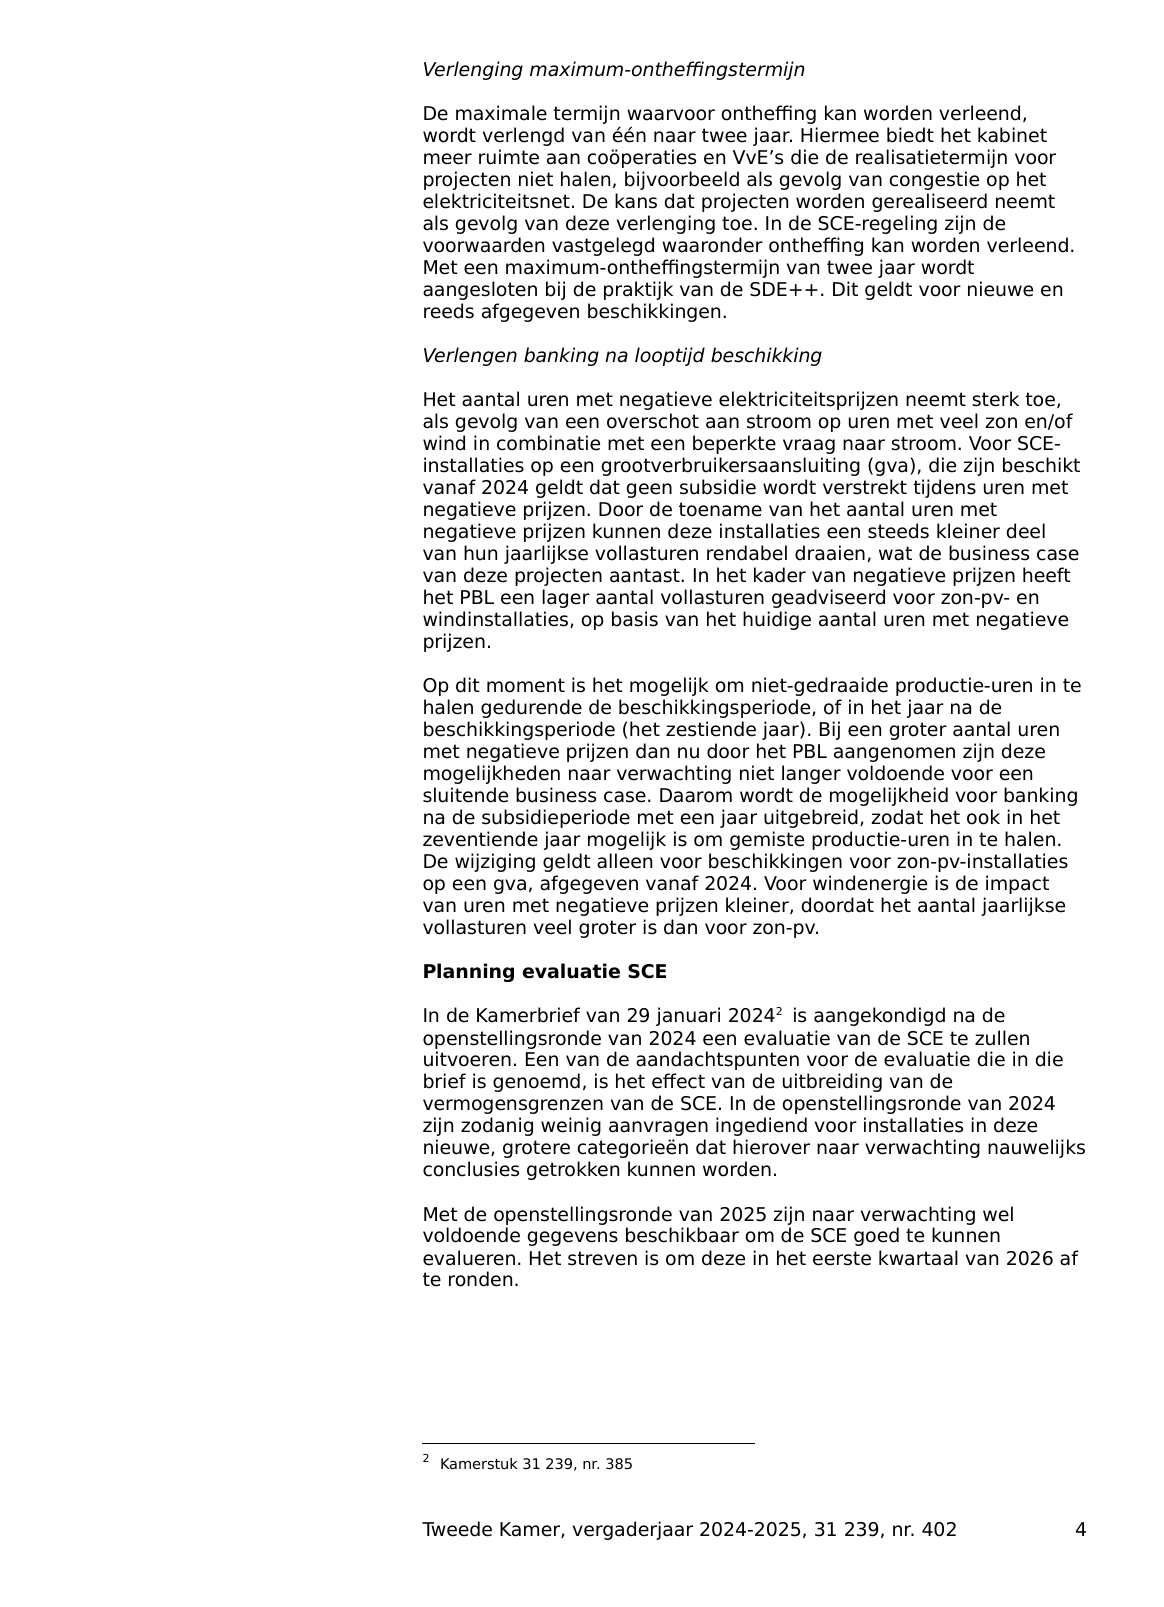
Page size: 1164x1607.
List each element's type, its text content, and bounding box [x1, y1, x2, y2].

subtitle Verlengen banking na looptijd beschikking [422, 345, 1087, 367]
subtitle Planning evaluatie SCE [422, 961, 1087, 983]
text De maximale termijn waarvoor ontheffing kan worden verleend, wordt verlengd van één naar twee jaar. Hiermee biedt het kabinet meer ruimte aan coöperaties en VvE’s die de realisatietermijn voor projecten niet halen, bijvoorbeeld als gevolg van congestie op het elektriciteitsnet. De kans dat projecten worden gerealiseerd neemt als gevolg van deze verlenging toe. In de SCE-regeling zijn de voorwaarden vastgelegd waaronder ontheffing kan worden verleend. Met een maximum-ontheffingstermijn van twee jaar wordt aangesloten bij de praktijk van de SDE++. Dit geldt voor nieuwe en reeds afgegeven beschikkingen. [422, 103, 1087, 323]
text Met de openstellingsronde van 2025 zijn naar verwachting wel voldoende gegevens beschikbaar om de SCE goed te kunnen evalueren. Het streven is om deze in het eerste kwartaal van 2026 af te ronden. [422, 1203, 1087, 1291]
text Het aantal uren met negatieve elektriciteitsprijzen neemt sterk toe, als gevolg van een overschot aan stroom op uren met veel zon en/of wind in combinatie met een beperkte vraag naar stroom. Voor SCE-installaties op een grootverbruikersaansluiting (gva), die zijn beschikt vanaf 2024 geldt dat geen subsidie wordt verstrekt tijdens uren met negatieve prijzen. Door de toename van het aantal uren met negatieve prijzen kunnen deze installaties een steeds kleiner deel van hun jaarlijkse vollasturen rendabel draaien, wat de business case van deze projecten aantast. In het kader van negatieve prijzen heeft het PBL een lager aantal vollasturen geadviseerd voor zon-pv- en windinstallaties, op basis van het huidige aantal uren met negatieve prijzen. [422, 389, 1087, 653]
text Op dit moment is het mogelijk om niet-gedraaide productie-uren in te halen gedurende de beschikkingsperiode, of in het jaar na de beschikkingsperiode (het zestiende jaar). Bij een groter aantal uren met negatieve prijzen dan nu door het PBL aangenomen zijn deze mogelijkheden naar verwachting niet langer voldoende voor een sluitende business case. Daarom wordt de mogelijkheid voor banking na de subsidieperiode met een jaar uitgebreid, zodat het ook in het zeventiende jaar mogelijk is om gemiste productie-uren in te halen. De wijziging geldt alleen voor beschikkingen voor zon-pv-installaties op een gva, afgegeven vanaf 2024. Voor windenergie is de impact van uren met negatieve prijzen kleiner, doordat het aantal jaarlijkse vollasturen veel groter is dan voor zon-pv. [422, 675, 1087, 939]
text Kamerstuk 31 239, nr. 385 [422, 1452, 1087, 1474]
text In de Kamerbrief van 29 januari 2024 is aangekondigd na de openstellingsronde van 2024 een evaluatie van de SCE te zullen uitvoeren. Een van de aandachtspunten voor de evaluatie die in die brief is genoemd, is het effect van de uitbreiding van de vermogensgrenzen van de SCE. In de openstellingsronde van 2024 zijn zodanig weinig aanvragen ingediend voor installaties in deze nieuwe, grotere categorieën dat hierover naar verwachting nauwelijks conclusies getrokken kunnen worden. [422, 1005, 1087, 1181]
subtitle Verlenging maximum-ontheffingstermijn [422, 59, 1087, 81]
